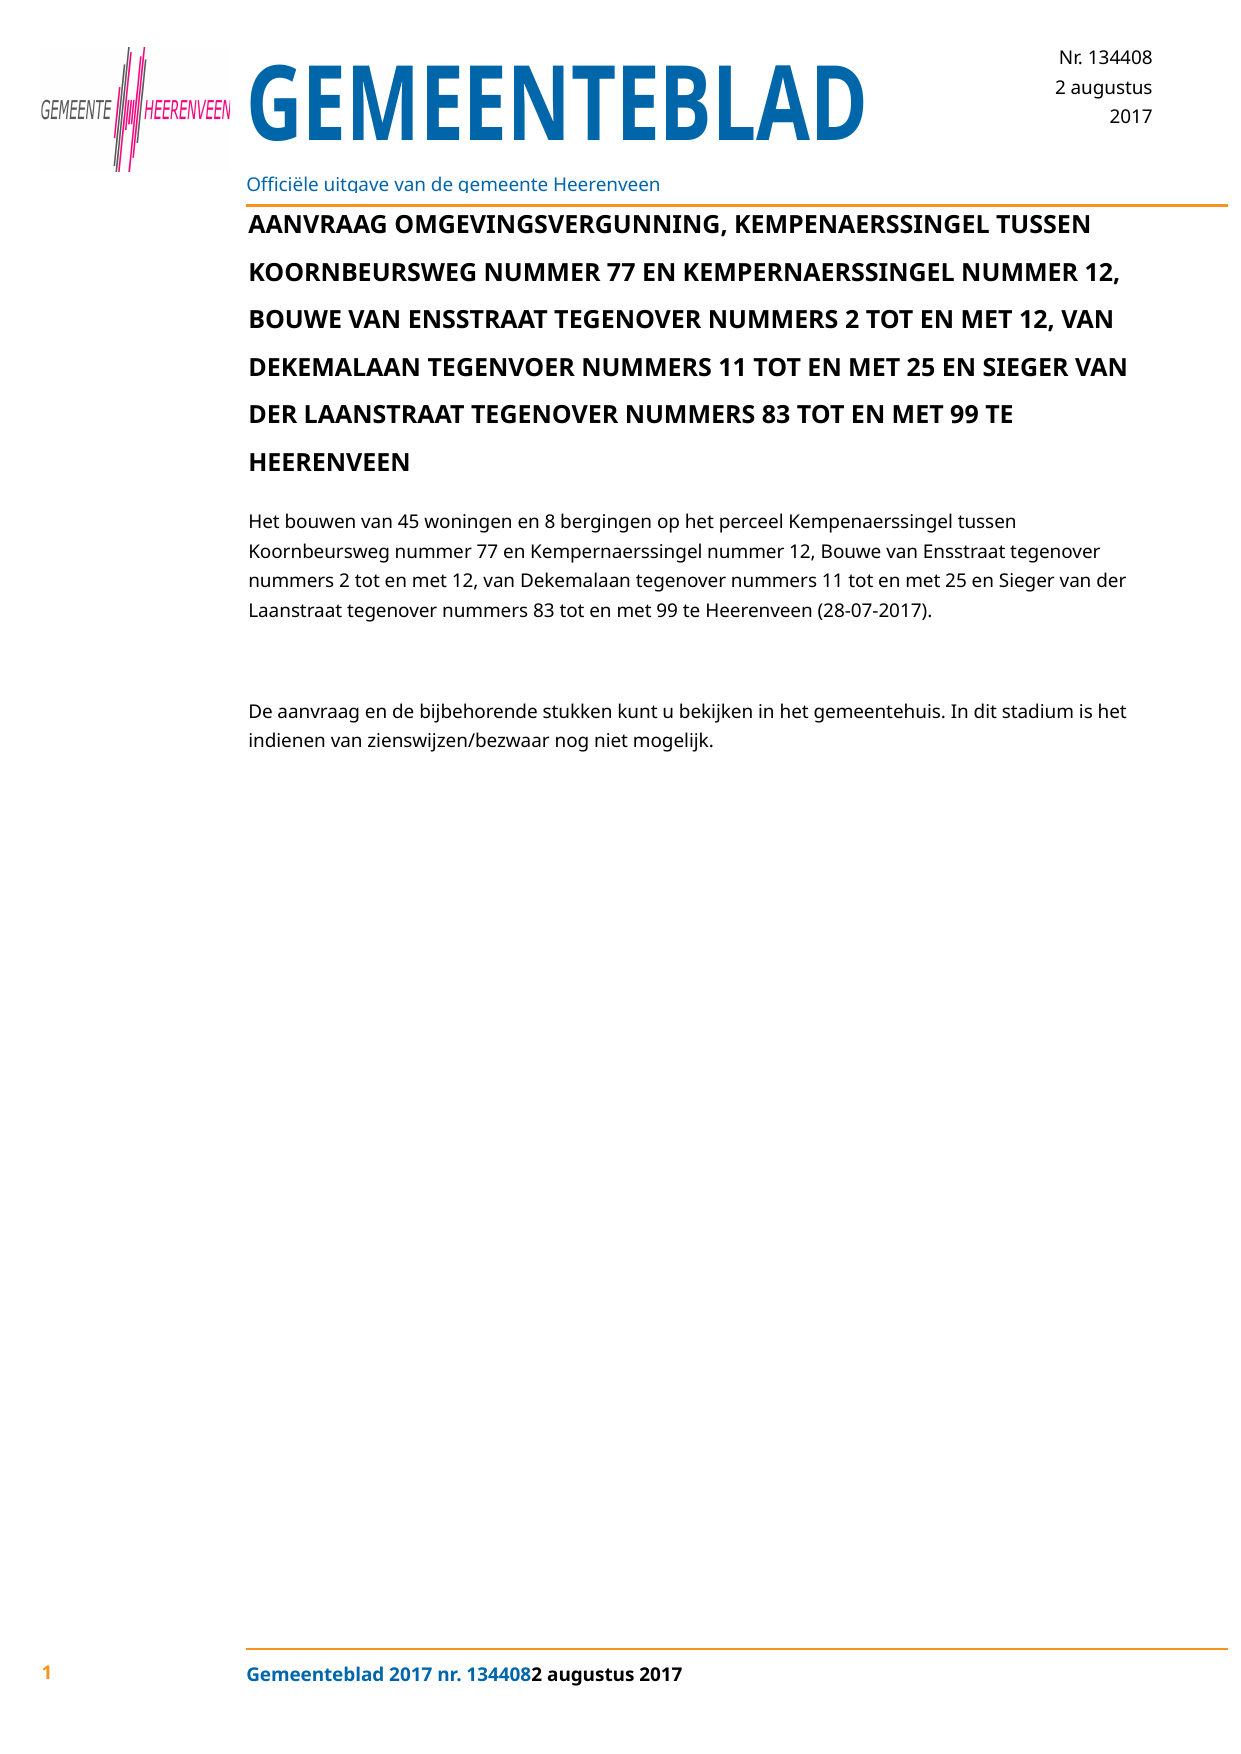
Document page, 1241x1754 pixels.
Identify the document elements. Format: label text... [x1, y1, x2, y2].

text Het bouwen van 45 woningen en 8 bergingen op het perceel Kempenaerssingel tussen Koornbeursweg nummer 77 en Kempernaerssingel nummer 12, Bouwe van Ensstraat tegenover nummers 2 tot en met 12, van Dekemalaan tegenover nummers 11 tot en met 25 en Sieger van der Laanstraat tegenover nummers 83 tot en met 99 te Heerenveen (28-07-2017). [248, 508, 1152, 623]
text AANVRAAG OMGEVINGSVERGUNNING, KEMPENAERSSINGEL TUSSEN KOORNBEURSWEG NUMMER 77 EN KEMPERNAERSSINGEL NUMMER 12, BOUWE VAN ENSSTRAAT TEGENOVER NUMMERS 2 TOT EN MET 12, VAN DEKEMALAAN TEGENVOER NUMMERS 11 TOT EN MET 25 EN SIEGER VAN DER LAANSTRAAT TEGENOVER NUMMERS 83 TOT EN MET 99 TE HEERENVEEN [248, 207, 1152, 479]
picture [41, 47, 231, 172]
text De aanvraag en de bijbehorende stukken kunt u bekijken in het gemeentehuis. In dit stadium is het indienen van zienswijzen/bezwaar nog niet mogelijk. [248, 698, 1152, 753]
